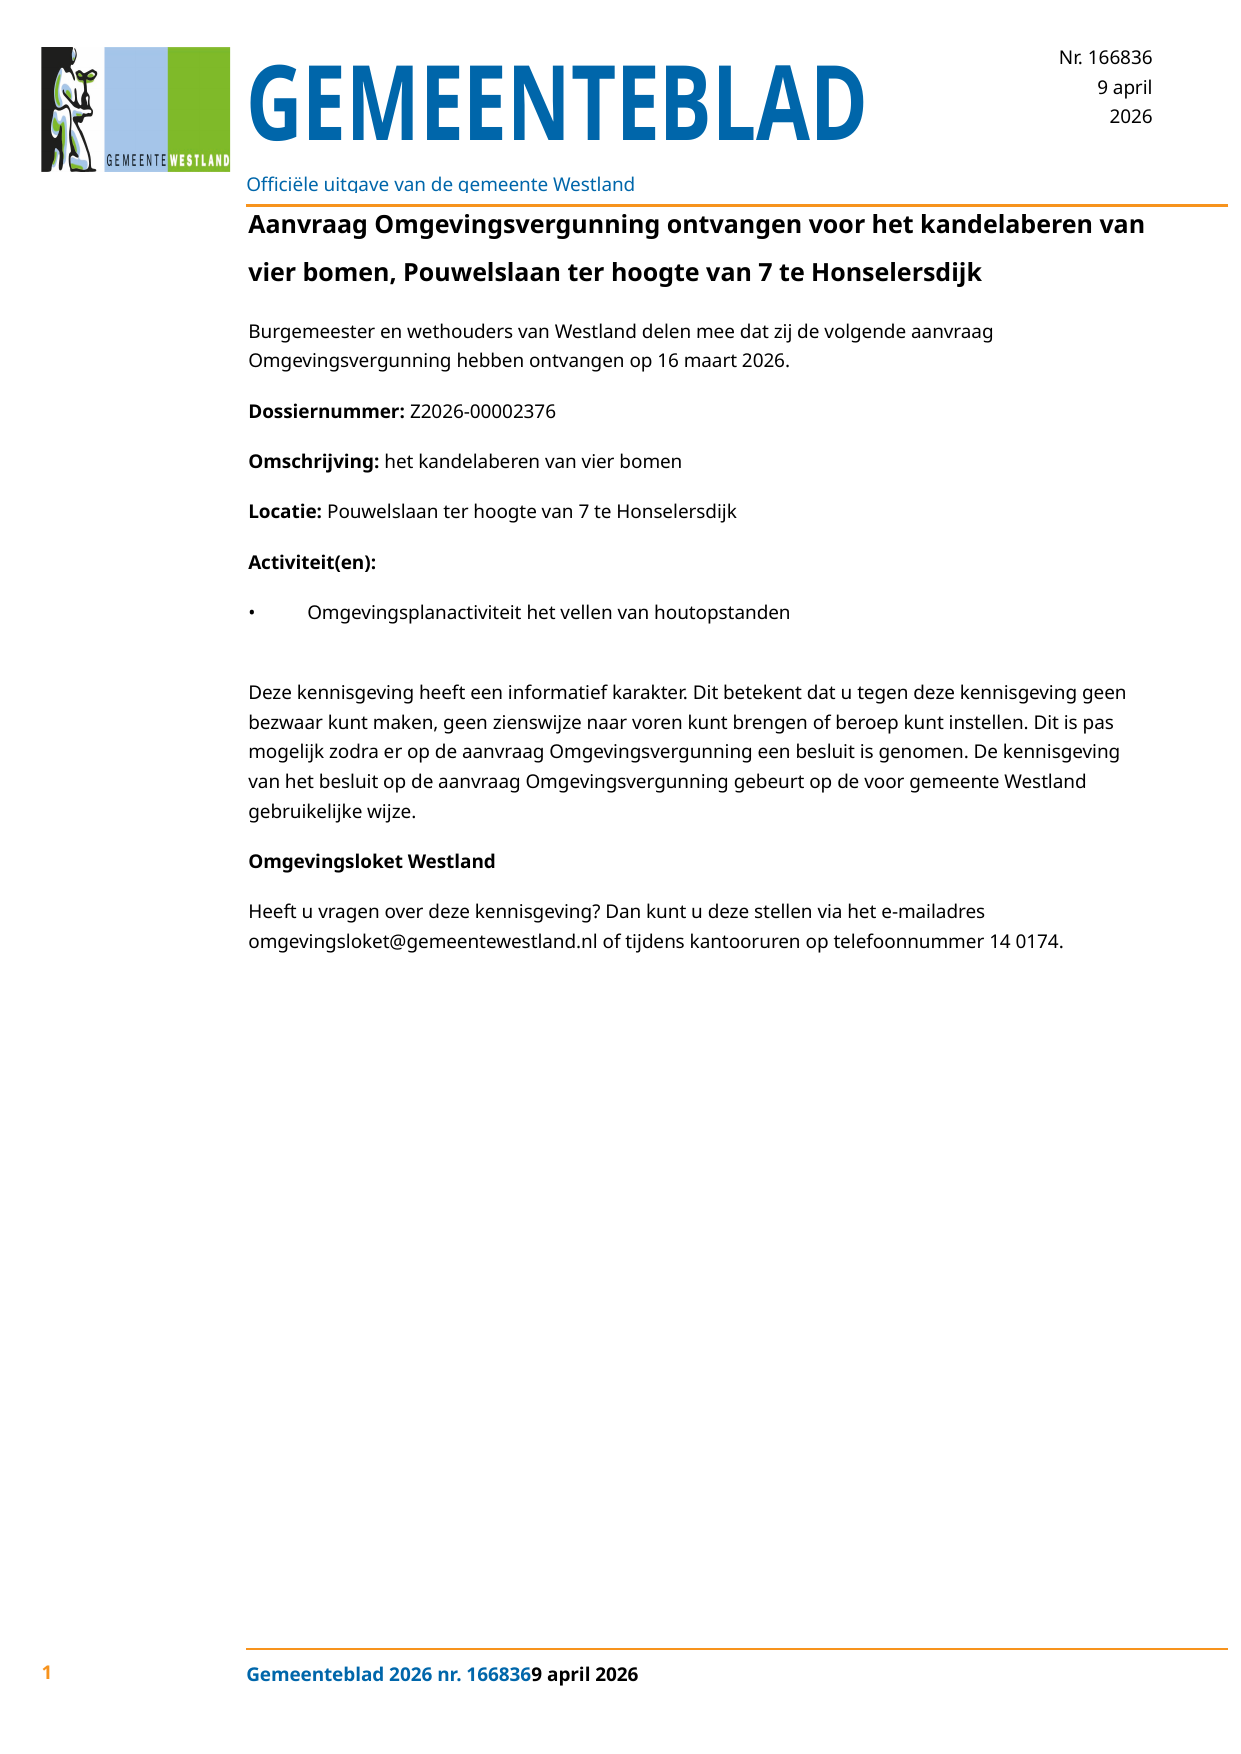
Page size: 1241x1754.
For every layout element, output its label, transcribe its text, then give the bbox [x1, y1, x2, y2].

list Omgevingsplanactiviteit het vellen van houtopstanden [248, 599, 1152, 625]
text Dossiernummer: Z2026-00002376 [248, 398, 1152, 424]
text Burgemeester en wethouders van Westland delen mee dat zij de volgende aanvraag Omgevingsvergunning hebben ontvangen op 16 maart 2026. [248, 318, 1152, 373]
text Deze kennisgeving heeft een informatief karakter. Dit betekent dat u tegen deze kennisgeving geen bezwaar kunt maken, geen zienswijze naar voren kunt brengen of beroep kunt instellen. Dit is pas mogelijk zodra er op de aanvraag Omgevingsvergunning een besluit is genomen. De kennisgeving van het besluit op de aanvraag Omgevingsvergunning gebeurt op de voor gemeente Westland gebruikelijke wijze. [248, 679, 1152, 824]
text Heeft u vragen over deze kennisgeving? Dan kunt u deze stellen via het e-mailadres omgevingsloket@gemeentewestland.nl of tijdens kantooruren op telefoonnummer 14 0174. [248, 899, 1152, 954]
text Aanvraag Omgevingsvergunning ontvangen voor het kandelaberen van vier bomen, Pouwelslaan ter hoogte van 7 te Honselersdijk [248, 207, 1152, 288]
text Omgevingsloket Westland [248, 848, 1152, 874]
text Omschrijving: het kandelaberen van vier bomen [248, 448, 1152, 474]
text Activiteit(en): [248, 549, 1152, 575]
text Locatie: Pouwelslaan ter hoogte van 7 te Honselersdijk [248, 499, 1152, 524]
picture [41, 47, 231, 172]
